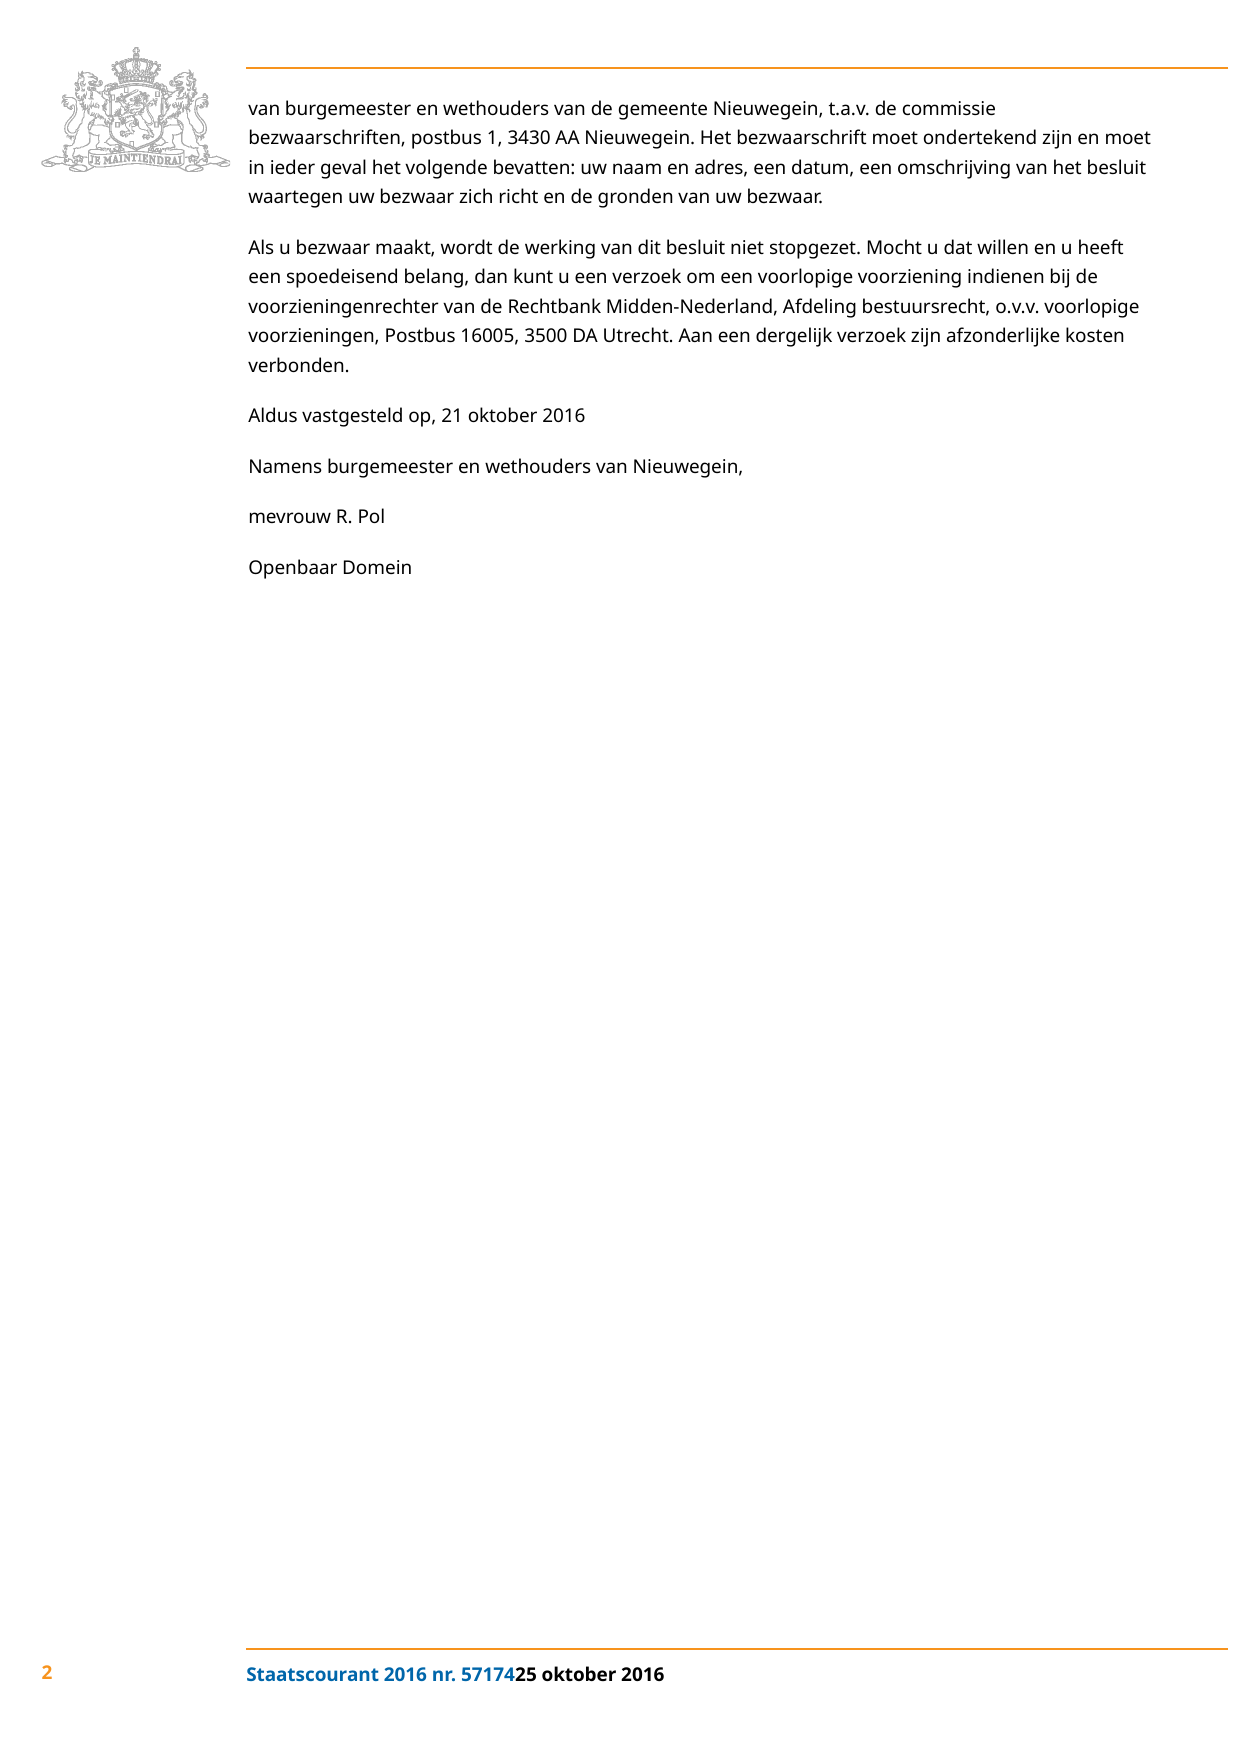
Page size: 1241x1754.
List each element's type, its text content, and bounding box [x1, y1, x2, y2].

text Namens burgemeester en wethouders van Nieuwegein, [248, 453, 1152, 479]
text Als u bezwaar maakt, wordt de werking van dit besluit niet stopgezet. Mocht u dat willen en u heeft een spoedeisend belang, dan kunt u een verzoek om een voorlopige voorziening indienen bij de voorzieningenrechter van de Rechtbank Midden-Nederland, Afdeling bestuursrecht, o.v.v. voorlopige voorzieningen, Postbus 16005, 3500 DA Utrecht. Aan een dergelijk verzoek zijn afzonderlijke kosten verbonden. [248, 234, 1152, 378]
text mevrouw R. Pol [248, 503, 1152, 529]
picture [41, 47, 231, 172]
text Aldus vastgesteld op, 21 oktober 2016 [248, 403, 1152, 428]
text van burgemeester en wethouders van de gemeente Nieuwegein, t.a.v. de commissie bezwaarschriften, postbus 1, 3430 AA Nieuwegein. Het bezwaarschrift moet ondertekend zijn en moet in ieder geval het volgende bevatten: uw naam en adres, een datum, een omschrijving van het besluit waartegen uw bezwaar zich richt en de gronden van uw bezwaar. [248, 95, 1152, 209]
text Openbaar Domein [248, 554, 1152, 580]
